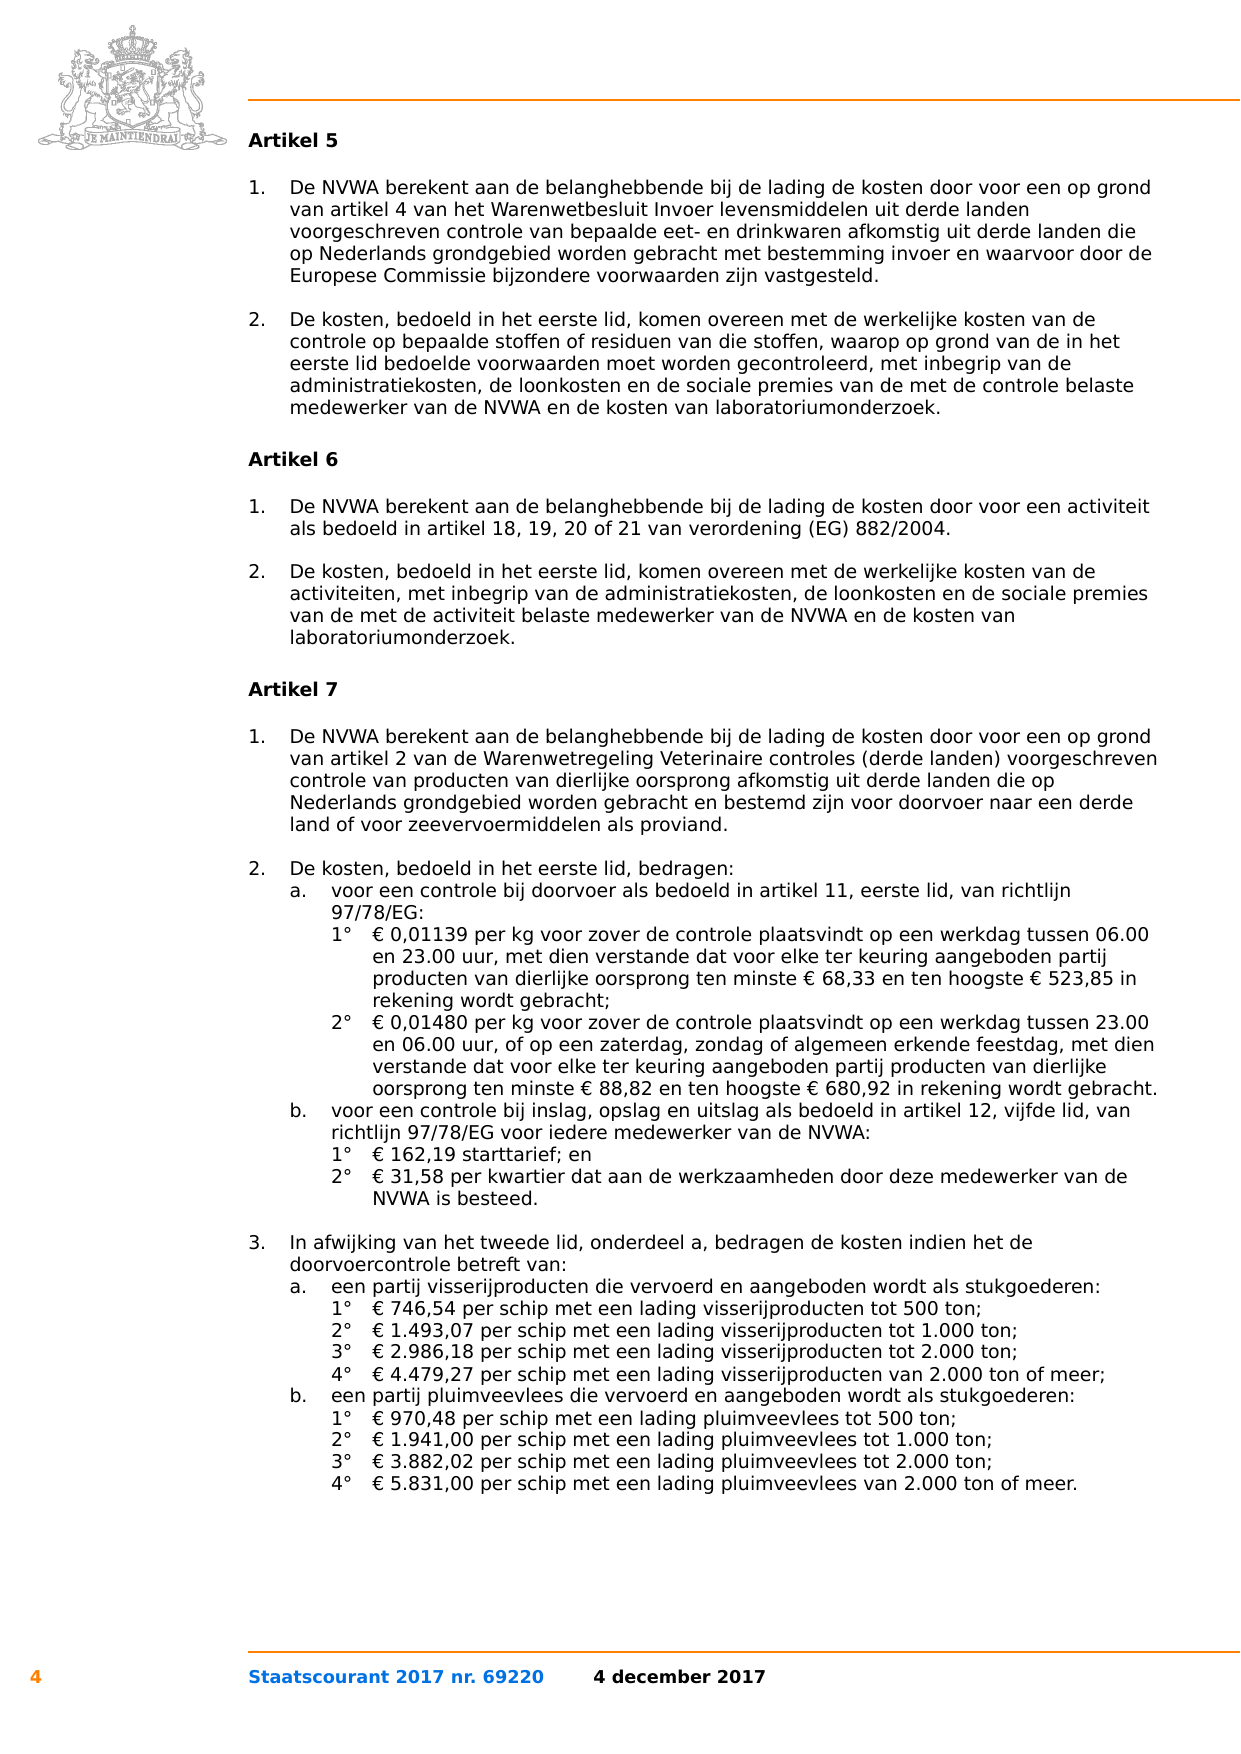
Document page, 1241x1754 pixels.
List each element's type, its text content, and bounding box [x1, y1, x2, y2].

text 2° € 1.941,00 per schip met een lading pluimveevlees tot 1.000 ton; [331, 1429, 1163, 1451]
text 3. In afwijking van het tweede lid, onderdeel a, bedragen de kosten indien het de doorvoercontrole betreft van: [248, 1232, 1163, 1276]
text 2° € 31,58 per kwartier dat aan de werkzaamheden door deze medewerker van de NVWA is besteed. [331, 1166, 1163, 1210]
text 3° € 2.986,18 per schip met een lading visserijproducten tot 2.000 ton; [331, 1341, 1163, 1363]
text 2° € 1.493,07 per schip met een lading visserijproducten tot 1.000 ton; [331, 1319, 1163, 1341]
text 2° € 0,01480 per kg voor zover de controle plaatsvindt op een werkdag tussen 23.00 en 06.00 uur, of op een zaterdag, zondag of algemeen erkende feestdag, met dien verstande dat voor elke ter keuring aangeboden partij producten van dierlijke oorsprong ten minste € 88,82 en ten hoogste € 680,92 in rekening wordt gebracht. [331, 1012, 1163, 1100]
text 1. De NVWA berekent aan de belanghebbende bij de lading de kosten door voor een activiteit als bedoeld in artikel 18, 19, 20 of 21 van verordening (EG) 882/2004. [248, 496, 1163, 539]
text 1° € 0,01139 per kg voor zover de controle plaatsvindt op een werkdag tussen 06.00 en 23.00 uur, met dien verstande dat voor elke ter keuring aangeboden partij producten van dierlijke oorsprong ten minste € 68,33 en ten hoogste € 523,85 in rekening wordt gebracht; [331, 924, 1163, 1012]
text a. voor een controle bij doorvoer als bedoeld in artikel 11, eerste lid, van richtlijn 97/78/EG: [289, 880, 1163, 924]
text 4° € 4.479,27 per schip met een lading visserijproducten van 2.000 ton of meer; [331, 1363, 1163, 1385]
text 4° € 5.831,00 per schip met een lading pluimveevlees van 2.000 ton of meer. [331, 1473, 1163, 1495]
text 3° € 3.882,02 per schip met een lading pluimveevlees tot 2.000 ton; [331, 1451, 1163, 1473]
text 2. De kosten, bedoeld in het eerste lid, bedragen: [248, 858, 1163, 880]
text 1° € 970,48 per schip met een lading pluimveevlees tot 500 ton; [331, 1407, 1163, 1429]
text 2. De kosten, bedoeld in het eerste lid, komen overeen met de werkelijke kosten van de activiteiten, met inbegrip van de administratiekosten, de loonkosten en de sociale premies van de met de activiteit belaste medewerker van de NVWA en de kosten van laboratoriumonderzoek. [248, 561, 1163, 649]
subtitle Artikel 7 [248, 679, 1163, 701]
text b. een partij pluimveevlees die vervoerd en aangeboden wordt als stukgoederen: [289, 1385, 1163, 1407]
picture [38, 25, 227, 150]
text a. een partij visserijproducten die vervoerd en aangeboden wordt als stukgoederen: [289, 1276, 1163, 1297]
text 1. De NVWA berekent aan de belanghebbende bij de lading de kosten door voor een op grond van artikel 4 van het Warenwetbesluit Invoer levensmiddelen uit derde landen voorgeschreven controle van bepaalde eet- en drinkwaren afkomstig uit derde landen die op Nederlands grondgebied worden gebracht met bestemming invoer en waarvoor door de Europese Commissie bijzondere voorwaarden zijn vastgesteld. [248, 177, 1163, 287]
text 2. De kosten, bedoeld in het eerste lid, komen overeen met de werkelijke kosten van de controle op bepaalde stoffen of residuen van die stoffen, waarop op grond van de in het eerste lid bedoelde voorwaarden moet worden gecontroleerd, met inbegrip van de administratiekosten, de loonkosten en de sociale premies van de met de controle belaste medewerker van de NVWA en de kosten van laboratoriumonderzoek. [248, 309, 1163, 418]
subtitle Artikel 5 [248, 130, 1163, 152]
text b. voor een controle bij inslag, opslag en uitslag als bedoeld in artikel 12, vijfde lid, van richtlijn 97/78/EG voor iedere medewerker van de NVWA: [289, 1100, 1163, 1144]
subtitle Artikel 6 [248, 448, 1163, 471]
text 1. De NVWA berekent aan de belanghebbende bij de lading de kosten door voor een op grond van artikel 2 van de Warenwetregeling Veterinaire controles (derde landen) voorgeschreven controle van producten van dierlijke oorsprong afkomstig uit derde landen die op Nederlands grondgebied worden gebracht en bestemd zijn voor doorvoer naar een derde land of voor zeevervoermiddelen als proviand. [248, 726, 1163, 836]
text 1° € 162,19 starttarief; en [331, 1144, 1163, 1166]
text 1° € 746,54 per schip met een lading visserijproducten tot 500 ton; [331, 1297, 1163, 1319]
